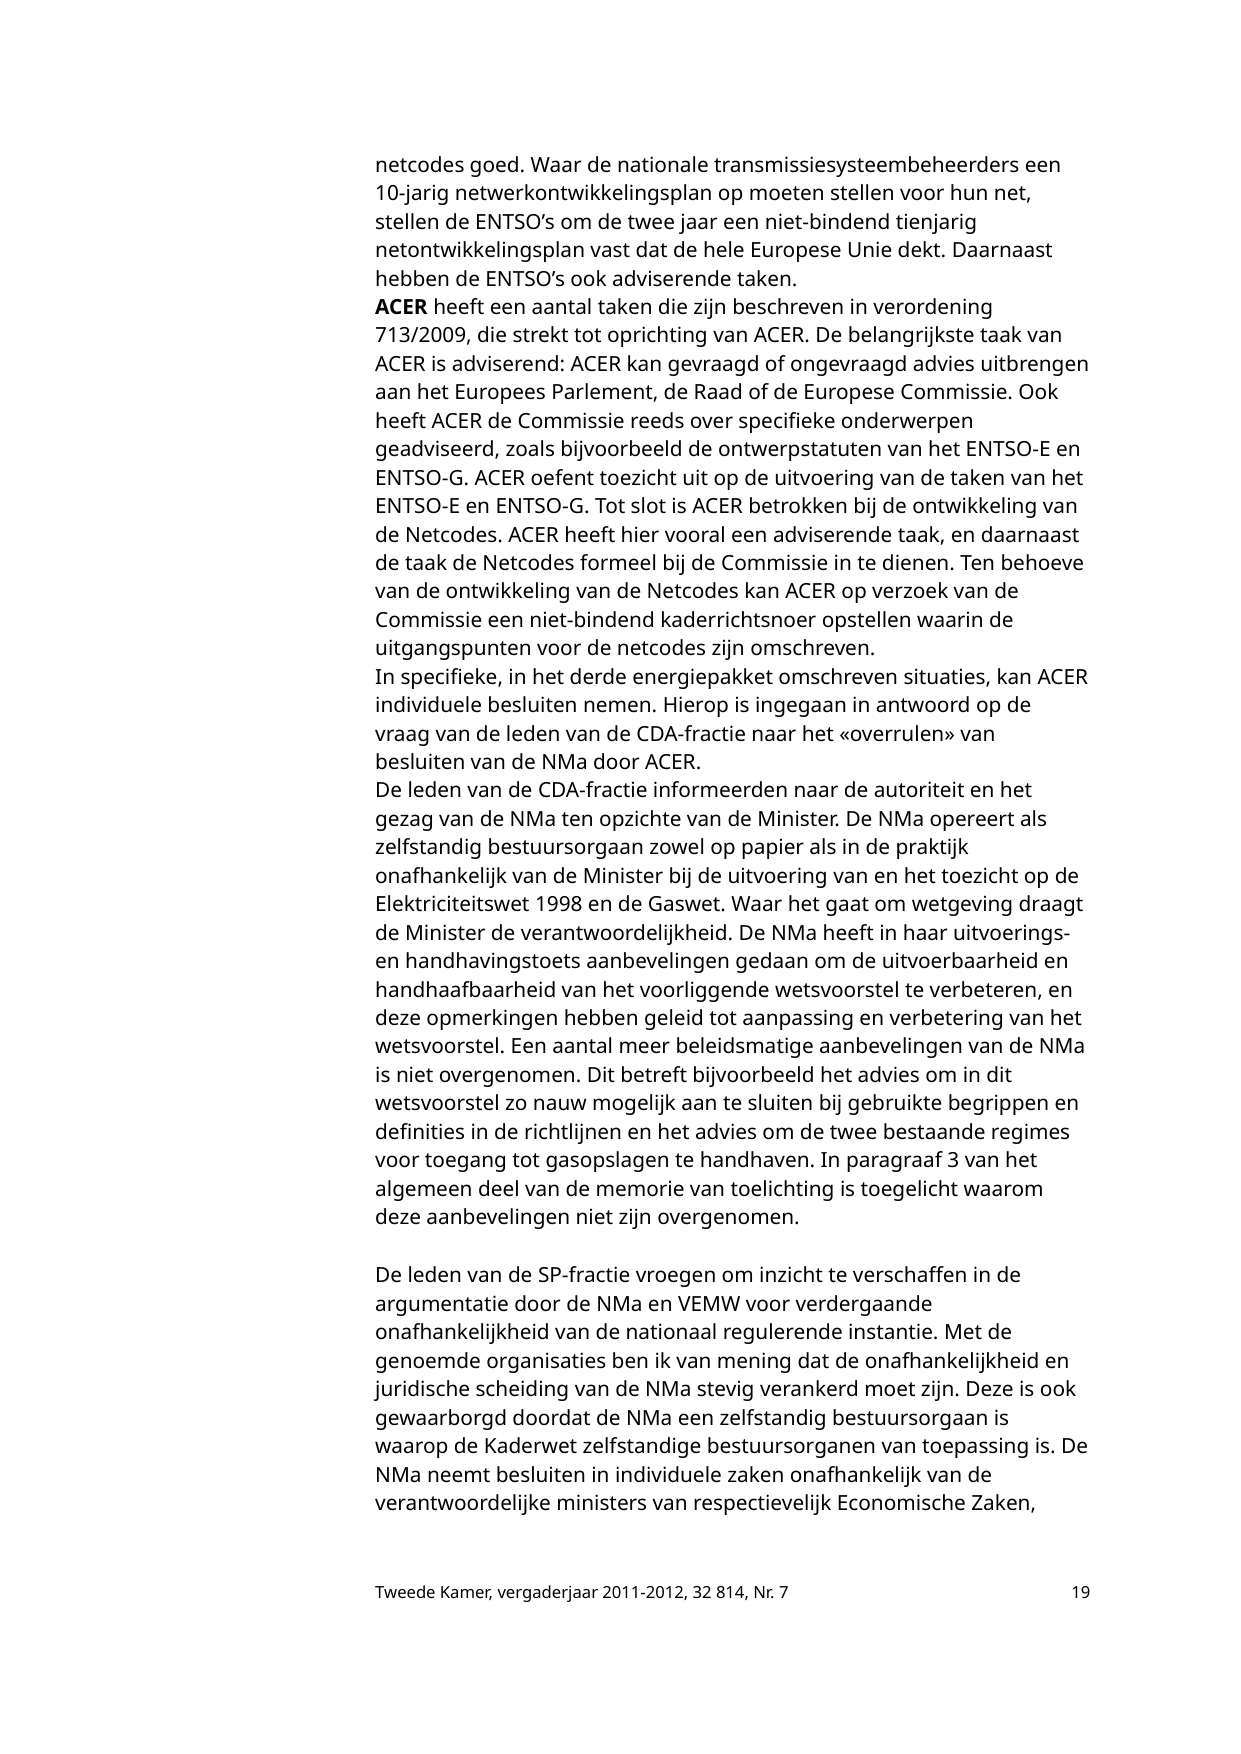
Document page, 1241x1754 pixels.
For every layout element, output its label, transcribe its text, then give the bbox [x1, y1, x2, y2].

text De leden van de SP-fractie vroegen om inzicht te verschaffen in de argumentatie door de NMa en VEMW voor verdergaande onafhankelijkheid van de nationaal regulerende instantie. Met de genoemde organisaties ben ik van mening dat de onafhankelijkheid en juridische scheiding van de NMa stevig verankerd moet zijn. Deze is ook gewaarborgd doordat de NMa een zelfstandig bestuursorgaan is waarop de Kaderwet zelfstandige bestuursorganen van toepassing is. De NMa neemt besluiten in individuele zaken onafhankelijk van de verantwoordelijke ministers van respectievelijk Economische Zaken, [375, 1261, 1090, 1517]
text In specifieke, in het derde energiepakket omschreven situaties, kan ACER individuele besluiten nemen. Hierop is ingegaan in antwoord op de vraag van de leden van de CDA-fractie naar het «overrulen» van besluiten van de NMa door ACER. [375, 662, 1090, 776]
text netcodes goed. Waar de nationale transmissiesysteembeheerders een 10-jarig netwerkontwikkelingsplan op moeten stellen voor hun net, stellen de ENTSO’s om de twee jaar een niet-bindend tienjarig netontwikkelingsplan vast dat de hele Europese Unie dekt. Daarnaast hebben de ENTSO’s ook adviserende taken. [375, 150, 1090, 292]
text De leden van de CDA-fractie informeerden naar de autoriteit en het gezag van de NMa ten opzichte van de Minister. De NMa opereert als zelfstandig bestuursorgaan zowel op papier als in de praktijk onafhankelijk van de Minister bij de uitvoering van en het toezicht op de Elektriciteitswet 1998 en de Gaswet. Waar het gaat om wetgeving draagt de Minister de verantwoordelijkheid. De NMa heeft in haar uitvoerings- en handhavingstoets aanbevelingen gedaan om de uitvoerbaarheid en handhaafbaarheid van het voorliggende wetsvoorstel te verbeteren, en deze opmerkingen hebben geleid tot aanpassing en verbetering van het wetsvoorstel. Een aantal meer beleidsmatige aanbevelingen van de NMa is niet overgenomen. Dit betreft bijvoorbeeld het advies om in dit wetsvoorstel zo nauw mogelijk aan te sluiten bij gebruikte begrippen en definities in de richtlijnen en het advies om de twee bestaande regimes voor toegang tot gasopslagen te handhaven. In paragraaf 3 van het algemeen deel van de memorie van toelichting is toegelicht waarom deze aanbevelingen niet zijn overgenomen. [375, 776, 1090, 1231]
text ACER heeft een aantal taken die zijn beschreven in verordening 713/2009, die strekt tot oprichting van ACER. De belangrijkste taak van ACER is adviserend: ACER kan gevraagd of ongevraagd advies uitbrengen aan het Europees Parlement, de Raad of de Europese Commissie. Ook heeft ACER de Commissie reeds over specifieke onderwerpen geadviseerd, zoals bijvoorbeeld de ontwerpstatuten van het ENTSO-E en ENTSO-G. ACER oefent toezicht uit op de uitvoering van de taken van het ENTSO-E en ENTSO-G. Tot slot is ACER betrokken bij de ontwikkeling van de Netcodes. ACER heeft hier vooral een adviserende taak, en daarnaast de taak de Netcodes formeel bij de Commissie in te dienen. Ten behoeve van de ontwikkeling van de Netcodes kan ACER op verzoek van de Commissie een niet-bindend kaderrichtsnoer opstellen waarin de uitgangspunten voor de netcodes zijn omschreven. [375, 292, 1090, 662]
